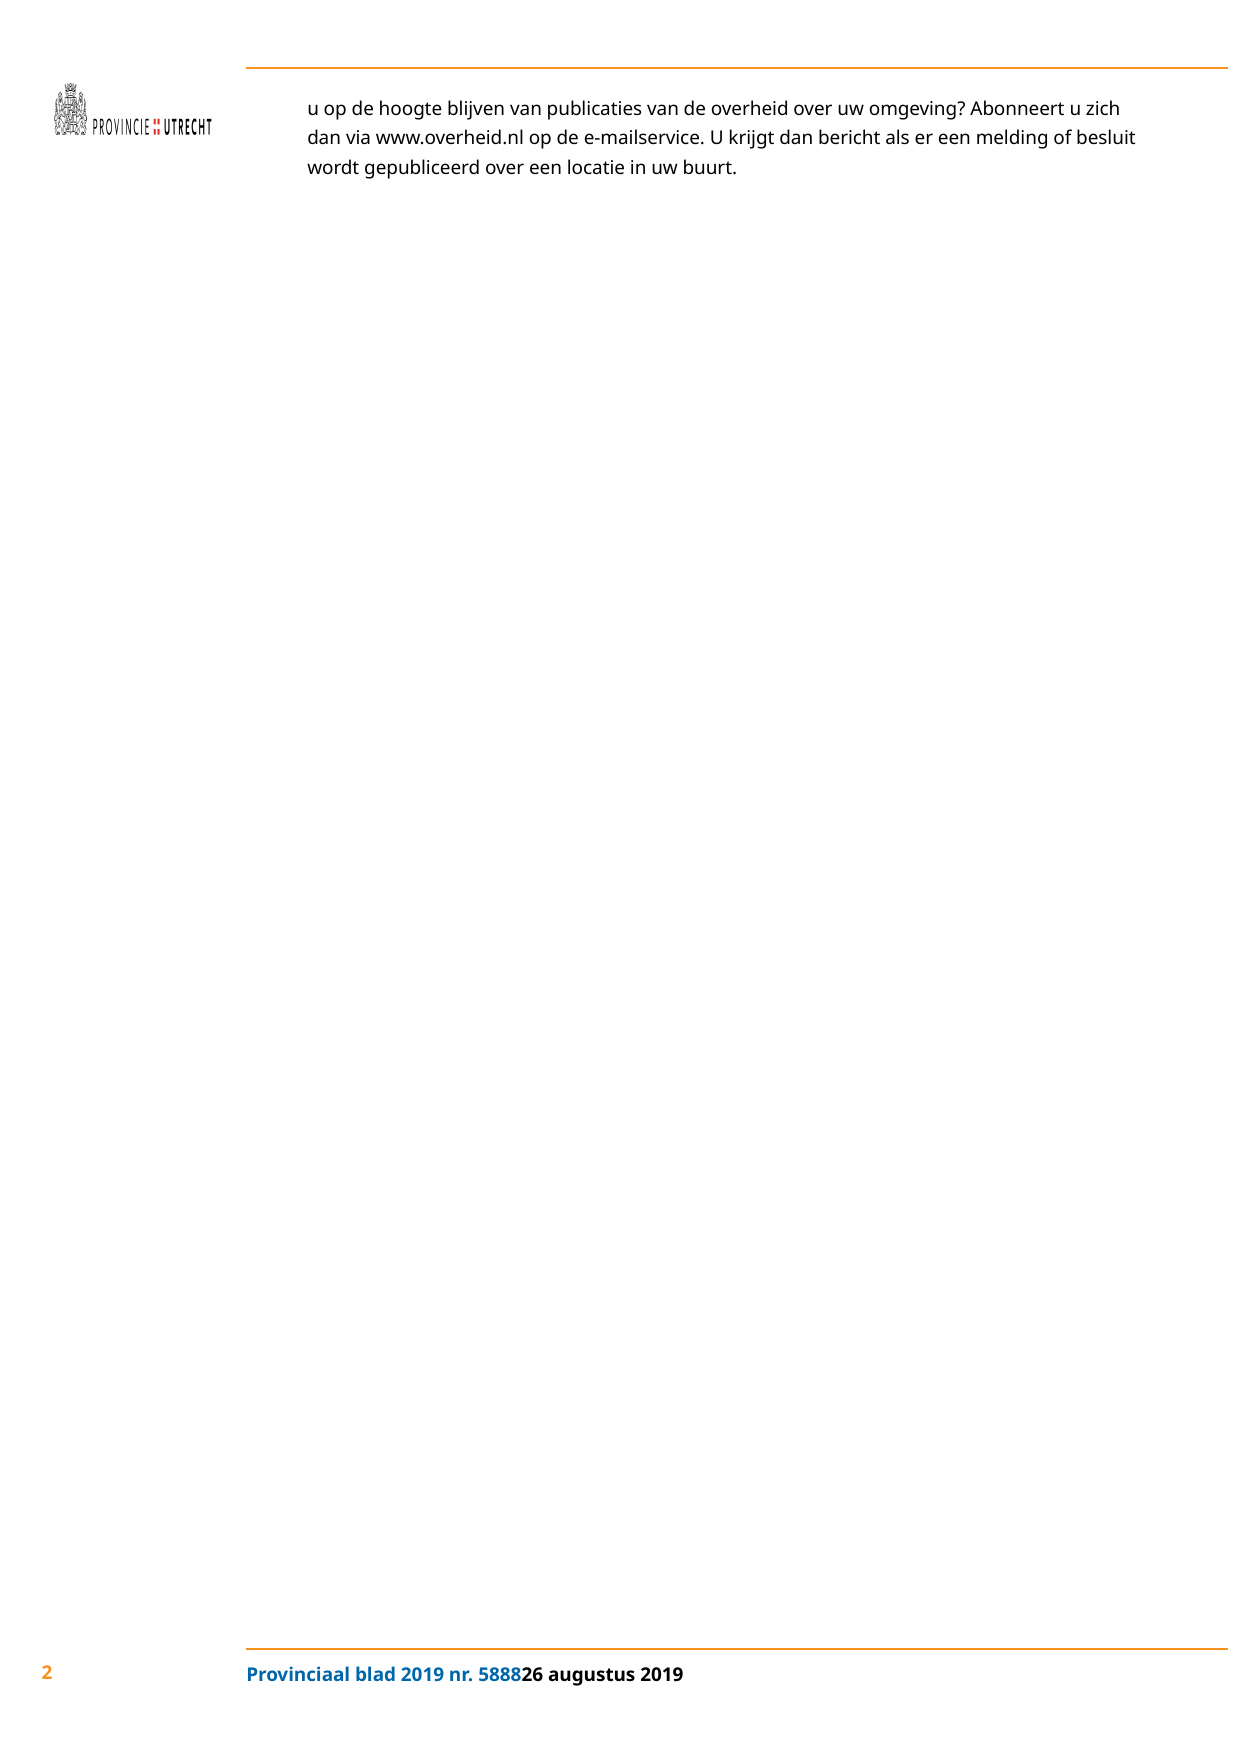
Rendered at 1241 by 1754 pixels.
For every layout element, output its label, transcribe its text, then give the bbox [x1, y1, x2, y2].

picture [41, 47, 231, 172]
list u op de hoogte blijven van publicaties van de overheid over uw omgeving? Abonneert u zich dan via www.overheid.nl op de e-mailservice. U krijgt dan bericht als er een melding of besluit wordt gepubliceerd over een locatie in uw buurt. [248, 95, 1152, 180]
